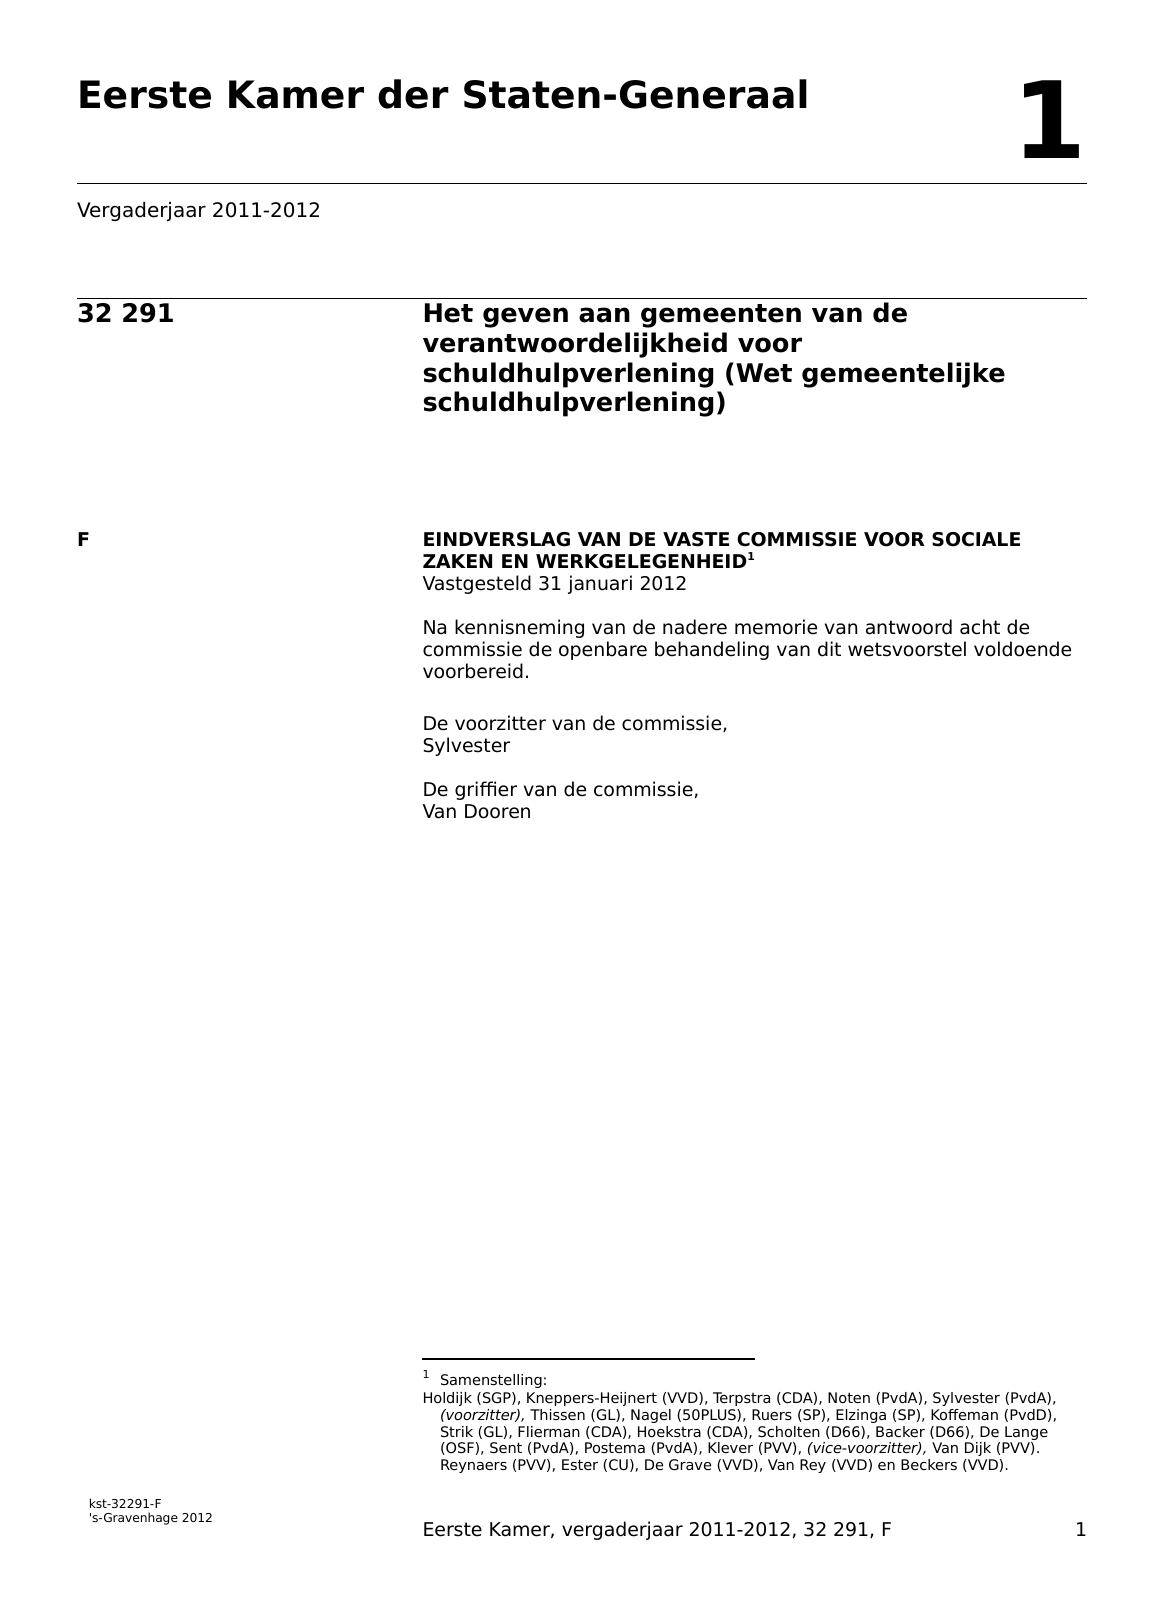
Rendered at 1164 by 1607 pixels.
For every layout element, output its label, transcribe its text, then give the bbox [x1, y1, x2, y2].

text Samenstelling: [422, 1368, 1087, 1390]
text Na kennisneming van de nadere memorie van antwoord acht de commissie de openbare behandeling van dit wetsvoorstel voldoende voorbereid. [422, 617, 1087, 683]
text 's-Gravenhage 2012 [88, 1511, 323, 1525]
text Vastgesteld 31 januari 2012 [422, 573, 1087, 595]
subtitle 32 291 Het geven aan gemeenten van de verantwoordelijkheid voor schuldhulpverlening (Wet gemeentelijke schuldhulpverlening) [77, 299, 1087, 418]
text kst-32291-F [88, 1497, 323, 1511]
text De voorzitter van de commissie, Sylvester [422, 713, 1087, 757]
table_header 1 [886, 59, 1087, 183]
table_header Eerste Kamer der Staten-Generaal [77, 59, 886, 183]
text De griffier van de commissie, Van Dooren [422, 779, 1087, 823]
subtitle F EINDVERSLAG VAN DE VASTE COMMISSIE VOOR SOCIALE ZAKEN EN WERKGELEGENHEID [77, 529, 1087, 573]
table_cell Vergaderjaar 2011-2012 [77, 184, 1087, 298]
text Holdijk (SGP), Kneppers-Heijnert (VVD), Terpstra (CDA), Noten (PvdA), Sylvester (PvdA), (voorzitter), Thissen (GL), Nagel (50PLUS), Ruers (SP), Elzinga (SP), Koffeman (PvdD), Strik (GL), Flierman (CDA), Hoekstra (CDA), Scholten (D66), Backer (D66), De Lange (OSF), Sent (PvdA), Postema (PvdA), Klever (PVV), (vice-voorzitter), Van Dijk (PVV). Reynaers (PVV), Ester (CU), De Grave (VVD), Van Rey (VVD) en Beckers (VVD). [422, 1390, 1087, 1474]
